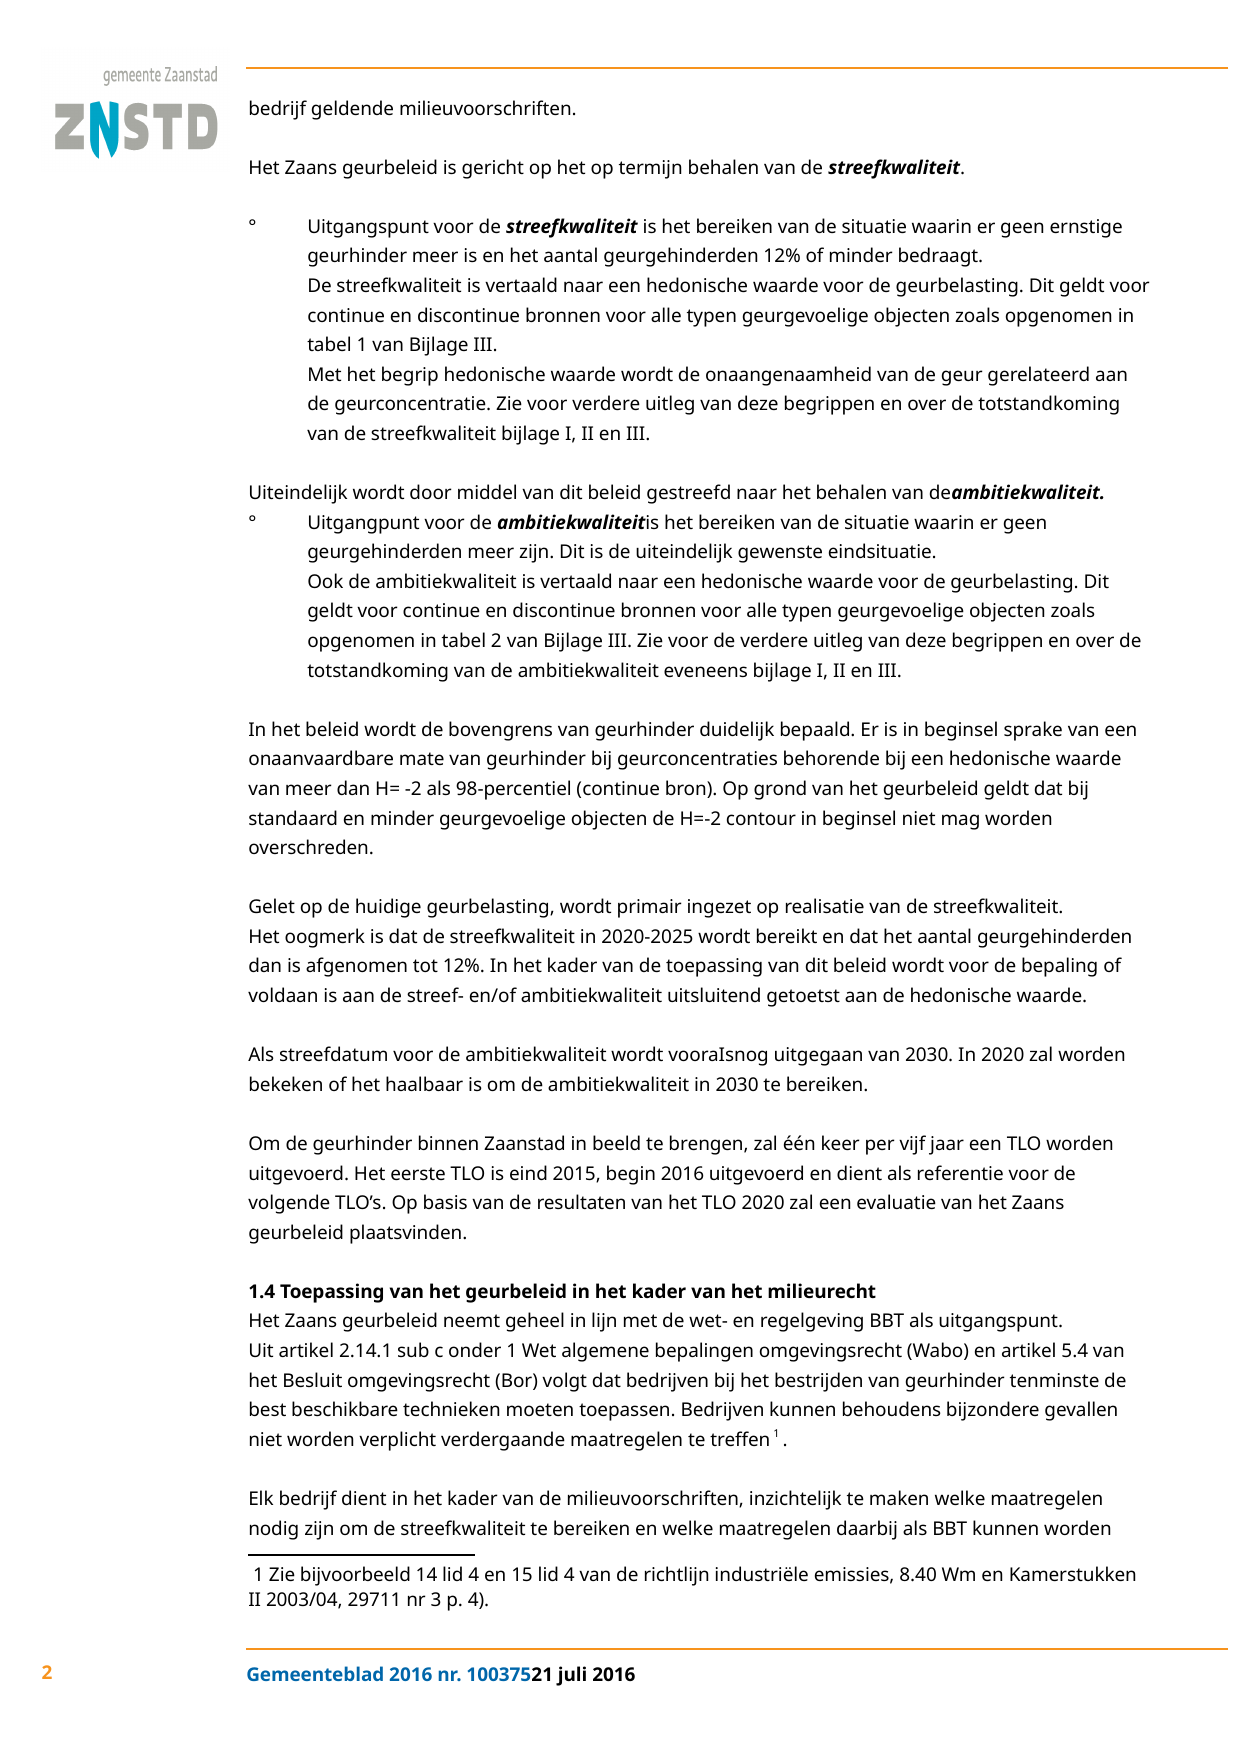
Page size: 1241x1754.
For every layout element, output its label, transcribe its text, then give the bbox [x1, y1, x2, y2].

text Uit artikel 2.14.1 sub c onder 1 Wet algemene bepalingen omgevingsrecht (Wabo) en artikel 5.4 van het Besluit omgevingsrecht (Bor) volgt dat bedrijven bij het bestrijden van geurhinder tenminste de best beschikbare technieken moeten toepassen. Bedrijven kunnen behoudens bijzondere gevallen niet worden verplicht verdergaande maatregelen te treffen. [248, 1337, 1152, 1452]
text bedrijf geldende milieuvoorschriften. [248, 95, 1152, 121]
text In het beleid wordt de bovengrens van geurhinder duidelijk bepaald. Er is in beginsel sprake van een onaanvaardbare mate van geurhinder bij geurconcentraties behorende bij een hedonische waarde van meer dan H= -2 als 98-percentiel (continue bron). Op grond van het geurbeleid geldt dat bij standaard en minder geurgevoelige objecten de H=-2 contour in beginsel niet mag worden overschreden. [248, 716, 1152, 860]
text Het Zaans geurbeleid neemt geheel in lijn met de wet- en regelgeving BBT als uitgangspunt. [248, 1308, 1152, 1333]
text Het oogmerk is dat de streefkwaliteit in 2020-2025 wordt bereikt en dat het aantal geurgehinderden dan is afgenomen tot 12%. In het kader van de toepassing van dit beleid wordt voor de bepaling of voldaan is aan de streef- en/of ambitiekwaliteit uitsluitend getoetst aan de hedonische waarde. [248, 923, 1152, 1008]
text Zie bijvoorbeeld 14 lid 4 en 15 lid 4 van de richtlijn industriële emissies, 8.40 Wm en Kamerstukken II 2003/04, 29711 nr 3 p. 4). [248, 1561, 1152, 1612]
list Uitgangspunt voor de streefkwaliteit is het bereiken van de situatie waarin er geen ernstige geurhinder meer is en het aantal geurgehinderden 12% of minder bedraagt. [248, 213, 1152, 268]
text Als streefdatum voor de ambitiekwaliteit wordt vooraIsnog uitgegaan van 2030. In 2020 zal worden bekeken of het haalbaar is om de ambitiekwaliteit in 2030 te bereiken. [248, 1041, 1152, 1097]
text Elk bedrijf dient in het kader van de milieuvoorschriften, inzichtelijk te maken welke maatregelen nodig zijn om de streefkwaliteit te bereiken en welke maatregelen daarbij als BBT kunnen worden [248, 1485, 1152, 1541]
list De streefkwaliteit is vertaald naar een hedonische waarde voor de geurbelasting. Dit geldt voor continue en discontinue bronnen voor alle typen geurgevoelige objecten zoals opgenomen in tabel 1 van Bijlage III. [248, 272, 1152, 357]
list Uitgangpunt voor de ambitiekwaliteitis het bereiken van de situatie waarin er geen geurgehinderden meer zijn. Dit is de uiteindelijk gewenste eindsituatie. [248, 509, 1152, 564]
text 1.4 Toepassing van het geurbeleid in het kader van het milieurecht [248, 1278, 1152, 1304]
text Gelet op de huidige geurbelasting, wordt primair ingezet op realisatie van de streefkwaliteit. [248, 893, 1152, 919]
picture [41, 47, 231, 172]
text Om de geurhinder binnen Zaanstad in beeld te brengen, zal één keer per vijf jaar een TLO worden uitgevoerd. Het eerste TLO is eind 2015, begin 2016 uitgevoerd en dient als referentie voor de volgende TLO’s. Op basis van de resultaten van het TLO 2020 zal een evaluatie van het Zaans geurbeleid plaatsvinden. [248, 1130, 1152, 1245]
text Uiteindelijk wordt door middel van dit beleid gestreefd naar het behalen van deambitiekwaliteit. [248, 479, 1152, 505]
list Met het begrip hedonische waarde wordt de onaangenaamheid van de geur gerelateerd aan de geurconcentratie. Zie voor verdere uitleg van deze begrippen en over de totstandkoming van de streefkwaliteit bijlage I, II en III. [248, 361, 1152, 446]
list Ook de ambitiekwaliteit is vertaald naar een hedonische waarde voor de geurbelasting. Dit geldt voor continue en discontinue bronnen voor alle typen geurgevoelige objecten zoals opgenomen in tabel 2 van Bijlage III. Zie voor de verdere uitleg van deze begrippen en over de totstandkoming van de ambitiekwaliteit eveneens bijlage I, II en III. [248, 568, 1152, 683]
text Het Zaans geurbeleid is gericht op het op termijn behalen van de streefkwaliteit. [248, 154, 1152, 180]
